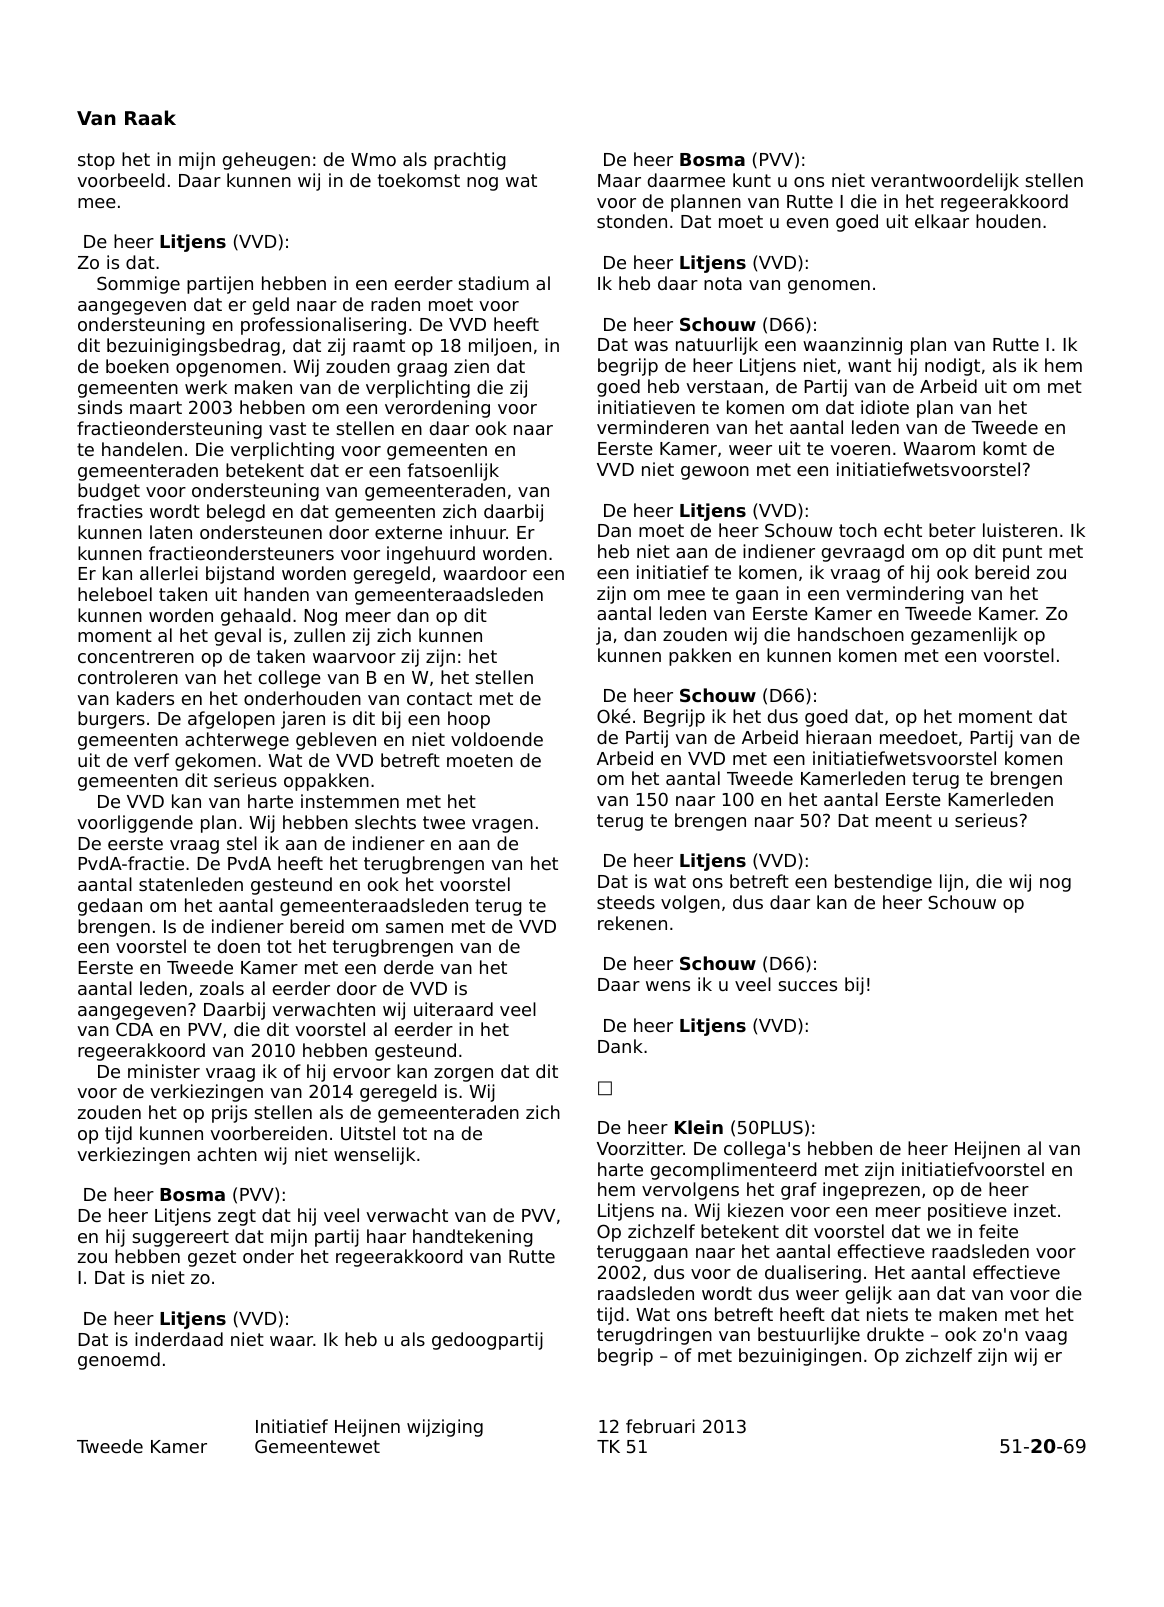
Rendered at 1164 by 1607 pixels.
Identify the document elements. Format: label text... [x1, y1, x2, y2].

text Dat is wat ons betreft een bestendige lijn, die wij nog steeds volgen, dus daar kan de heer Schouw op rekenen. [596, 872, 1087, 934]
text De heer Litjens zegt dat hij veel verwacht van de PVV, en hij suggereert dat mijn partij haar handtekening zou hebben gezet onder het regeerakkoord van Rutte I. Dat is niet zo. [77, 1206, 567, 1289]
text De minister vraag ik of hij ervoor kan zorgen dat dit voor de verkiezingen van 2014 geregeld is. Wij zouden het op prijs stellen als de gemeenteraden zich op tijd kunnen voorbereiden. Uitstel tot na de verkiezingen achten wij niet wenselijk. [77, 1062, 567, 1165]
text De VVD kan van harte instemmen met het voorliggende plan. Wij hebben slechts twee vragen. De eerste vraag stel ik aan de indiener en aan de PvdA-fractie. De PvdA heeft het terugbrengen van het aantal statenleden gesteund en ook het voorstel gedaan om het aantal gemeenteraadsleden terug te brengen. Is de indiener bereid om samen met de VVD een voorstel te doen tot het terugbrengen van de Eerste en Tweede Kamer met een derde van het aantal leden, zoals al eerder door de VVD is aangegeven? Daarbij verwachten wij uiteraard veel van CDA en PVV, die dit voorstel al eerder in het regeerakkoord van 2010 hebben gesteund. [77, 792, 567, 1062]
text Dan moet de heer Schouw toch echt beter luisteren. Ik heb niet aan de indiener gevraagd om op dit punt met een initiatief te komen, ik vraag of hij ook bereid zou zijn om mee te gaan in een vermindering van het aantal leden van Eerste Kamer en Tweede Kamer. Zo ja, dan zouden wij die handschoen gezamenlijk op kunnen pakken en kunnen komen met een voorstel. [596, 521, 1087, 666]
text Ik heb daar nota van genomen. [596, 274, 1087, 294]
text De heer Bosma (PVV): [77, 1185, 567, 1206]
text De heer Litjens (VVD): [77, 1309, 567, 1329]
text Oké. Begrijp ik het dus goed dat, op het moment dat de Partij van de Arbeid hieraan meedoet, Partij van de Arbeid en VVD met een initiatiefwetsvoorstel komen om het aantal Tweede Kamerleden terug te brengen van 150 naar 100 en het aantal Eerste Kamerleden terug te brengen naar 50? Dat meent u serieus? [596, 707, 1087, 831]
text □ [596, 1077, 1087, 1098]
text Daar wens ik u veel succes bij! [596, 975, 1087, 996]
text De heer Schouw (D66): [596, 954, 1087, 975]
text De heer Litjens (VVD): [596, 500, 1087, 521]
text De heer Litjens (VVD): [596, 1016, 1087, 1036]
text Dat was natuurlijk een waanzinnig plan van Rutte I. Ik begrijp de heer Litjens niet, want hij nodigt, als ik hem goed heb verstaan, de Partij van de Arbeid uit om met initiatieven te komen om dat idiote plan van het verminderen van het aantal leden van de Tweede en Eerste Kamer, weer uit te voeren. Waarom komt de VVD niet gewoon met een initiatiefwetsvoorstel? [596, 335, 1087, 480]
text Voorzitter. De collega's hebben de heer Heijnen al van harte gecomplimenteerd met zijn initiatiefvoorstel en hem vervolgens het graf ingeprezen, op de heer Litjens na. Wij kiezen voor een meer positieve inzet. Op zichzelf betekent dit voorstel dat we in feite teruggaan naar het aantal effectieve raadsleden voor 2002, dus voor de dualisering. Het aantal effectieve raadsleden wordt dus weer gelijk aan dat van voor die tijd. Wat ons betreft heeft dat niets te maken met het terugdringen van bestuurlijke drukte – ook zo'n vaag begrip – of met bezuinigingen. Op zichzelf zijn wij er [596, 1139, 1087, 1367]
text Zo is dat. [77, 253, 567, 274]
text Sommige partijen hebben in een eerder stadium al aangegeven dat er geld naar de raden moet voor ondersteuning en professionalisering. De VVD heeft dit bezuinigingsbedrag, dat zij raamt op 18 miljoen, in de boeken opgenomen. Wij zouden graag zien dat gemeenten werk maken van de verplichting die zij sinds maart 2003 hebben om een verordening voor fractieondersteuning vast te stellen en daar ook naar te handelen. Die verplichting voor gemeenten en gemeenteraden betekent dat er een fatsoenlijk budget voor ondersteuning van gemeenteraden, van fracties wordt belegd en dat gemeenten zich daarbij kunnen laten ondersteunen door externe inhuur. Er kunnen fractieondersteuners voor ingehuurd worden. Er kan allerlei bijstand worden geregeld, waardoor een heleboel taken uit handen van gemeenteraadsleden kunnen worden gehaald. Nog meer dan op dit moment al het geval is, zullen zij zich kunnen concentreren op de taken waarvoor zij zijn: het controleren van het college van B en W, het stellen van kaders en het onderhouden van contact met de burgers. De afgelopen jaren is dit bij een hoop gemeenten achterwege gebleven en niet voldoende uit de verf gekomen. Wat de VVD betreft moeten de gemeenten dit serieus oppakken. [77, 274, 567, 792]
text De heer Schouw (D66): [596, 314, 1087, 335]
text De heer Litjens (VVD): [596, 851, 1087, 872]
text De heer Litjens (VVD): [77, 232, 567, 253]
text Dat is inderdaad niet waar. Ik heb u als gedoogpartij genoemd. [77, 1329, 567, 1371]
text Dank. [596, 1036, 1087, 1057]
text De heer Litjens (VVD): [596, 253, 1087, 274]
text De heer Bosma (PVV): [596, 150, 1087, 171]
text De heer Klein (50PLUS): [596, 1118, 1087, 1139]
text Maar daarmee kunt u ons niet verantwoordelijk stellen voor de plannen van Rutte I die in het regeerakkoord stonden. Dat moet u even goed uit elkaar houden. [596, 171, 1087, 233]
text De heer Schouw (D66): [596, 686, 1087, 707]
text stop het in mijn geheugen: de Wmo als prachtig voorbeeld. Daar kunnen wij in de toekomst nog wat mee. [77, 150, 567, 212]
